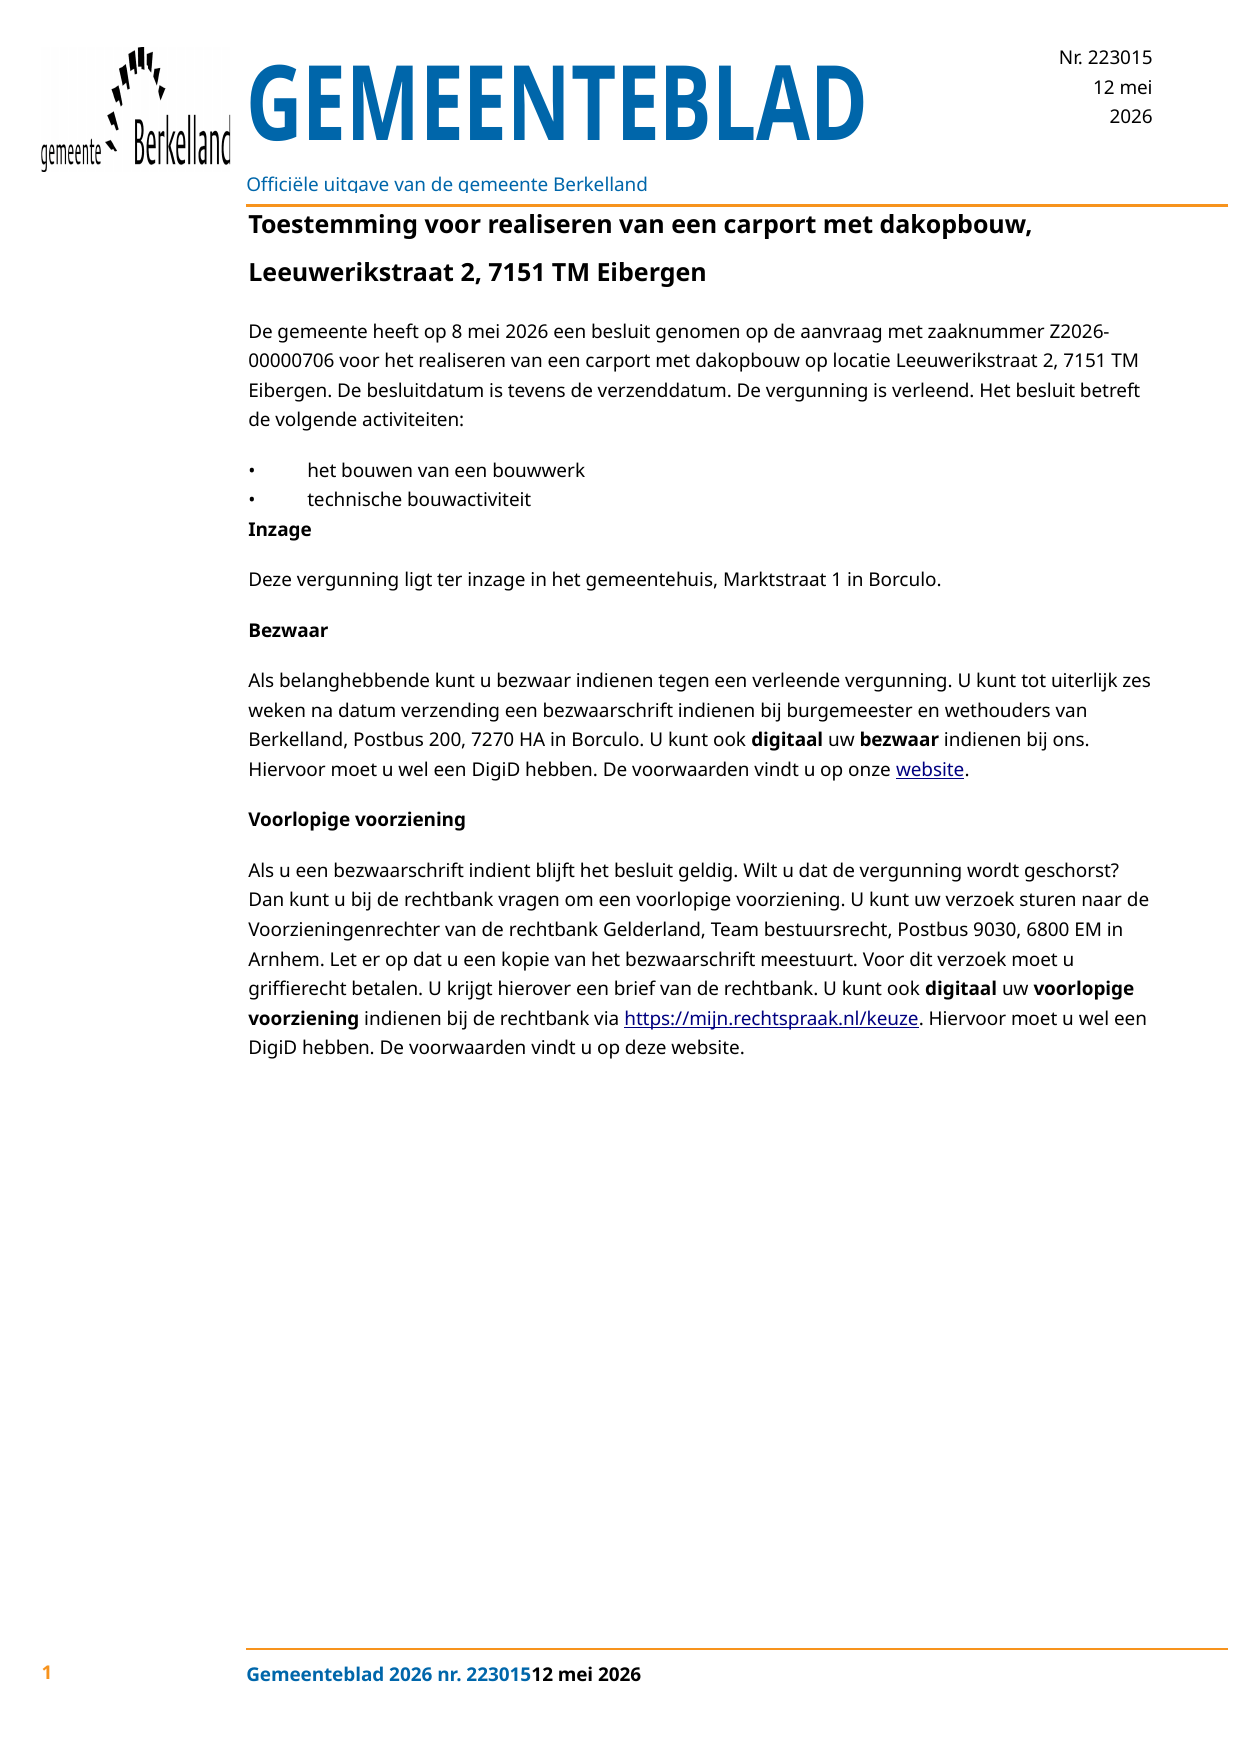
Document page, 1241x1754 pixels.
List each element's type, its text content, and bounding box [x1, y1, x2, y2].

picture [41, 47, 231, 172]
list technische bouwactiviteit [248, 487, 1152, 512]
text Toestemming voor realiseren van een carport met dakopbouw, Leeuwerikstraat 2, 7151 TM Eibergen [248, 207, 1152, 288]
text Voorlopige voorziening [248, 807, 1152, 832]
text Als u een bezwaarschrift indient blijft het besluit geldig. Wilt u dat de vergunning wordt geschorst? Dan kunt u bij de rechtbank vragen om een voorlopige voorziening. U kunt uw verzoek sturen naar de Voorzieningenrechter van de rechtbank Gelderland, Team bestuursrecht, Postbus 9030, 6800 EM in Arnhem. Let er op dat u een kopie van het bezwaarschrift meestuurt. Voor dit verzoek moet u griffierecht betalen. U krijgt hierover een brief van de rechtbank. U kunt ook digitaal uw voorlopige voorziening indienen bij de rechtbank via https://mijn.rechtspraak.nl/keuze. Hiervoor moet u wel een DigiD hebben. De voorwaarden vindt u op deze website. [248, 857, 1152, 1060]
text Deze vergunning ligt ter inzage in het gemeentehuis, Marktstraat 1 in Borculo. [248, 567, 1152, 592]
text Inzage [248, 516, 1152, 542]
text Als belanghebbende kunt u bezwaar indienen tegen een verleende vergunning. U kunt tot uiterlijk zes weken na datum verzending een bezwaarschrift indienen bij burgemeester en wethouders van Berkelland, Postbus 200, 7270 HA in Borculo. U kunt ook digitaal uw bezwaar indienen bij ons. Hiervoor moet u wel een DigiD hebben. De voorwaarden vindt u op onze website. [248, 667, 1152, 782]
list het bouwen van een bouwwerk [248, 457, 1152, 483]
text Bezwaar [248, 617, 1152, 643]
text De gemeente heeft op 8 mei 2026 een besluit genomen op de aanvraag met zaaknummer Z2026-00000706 voor het realiseren van een carport met dakopbouw op locatie Leeuwerikstraat 2, 7151 TM Eibergen. De besluitdatum is tevens de verzenddatum. De vergunning is verleend. Het besluit betreft de volgende activiteiten: [248, 318, 1152, 432]
